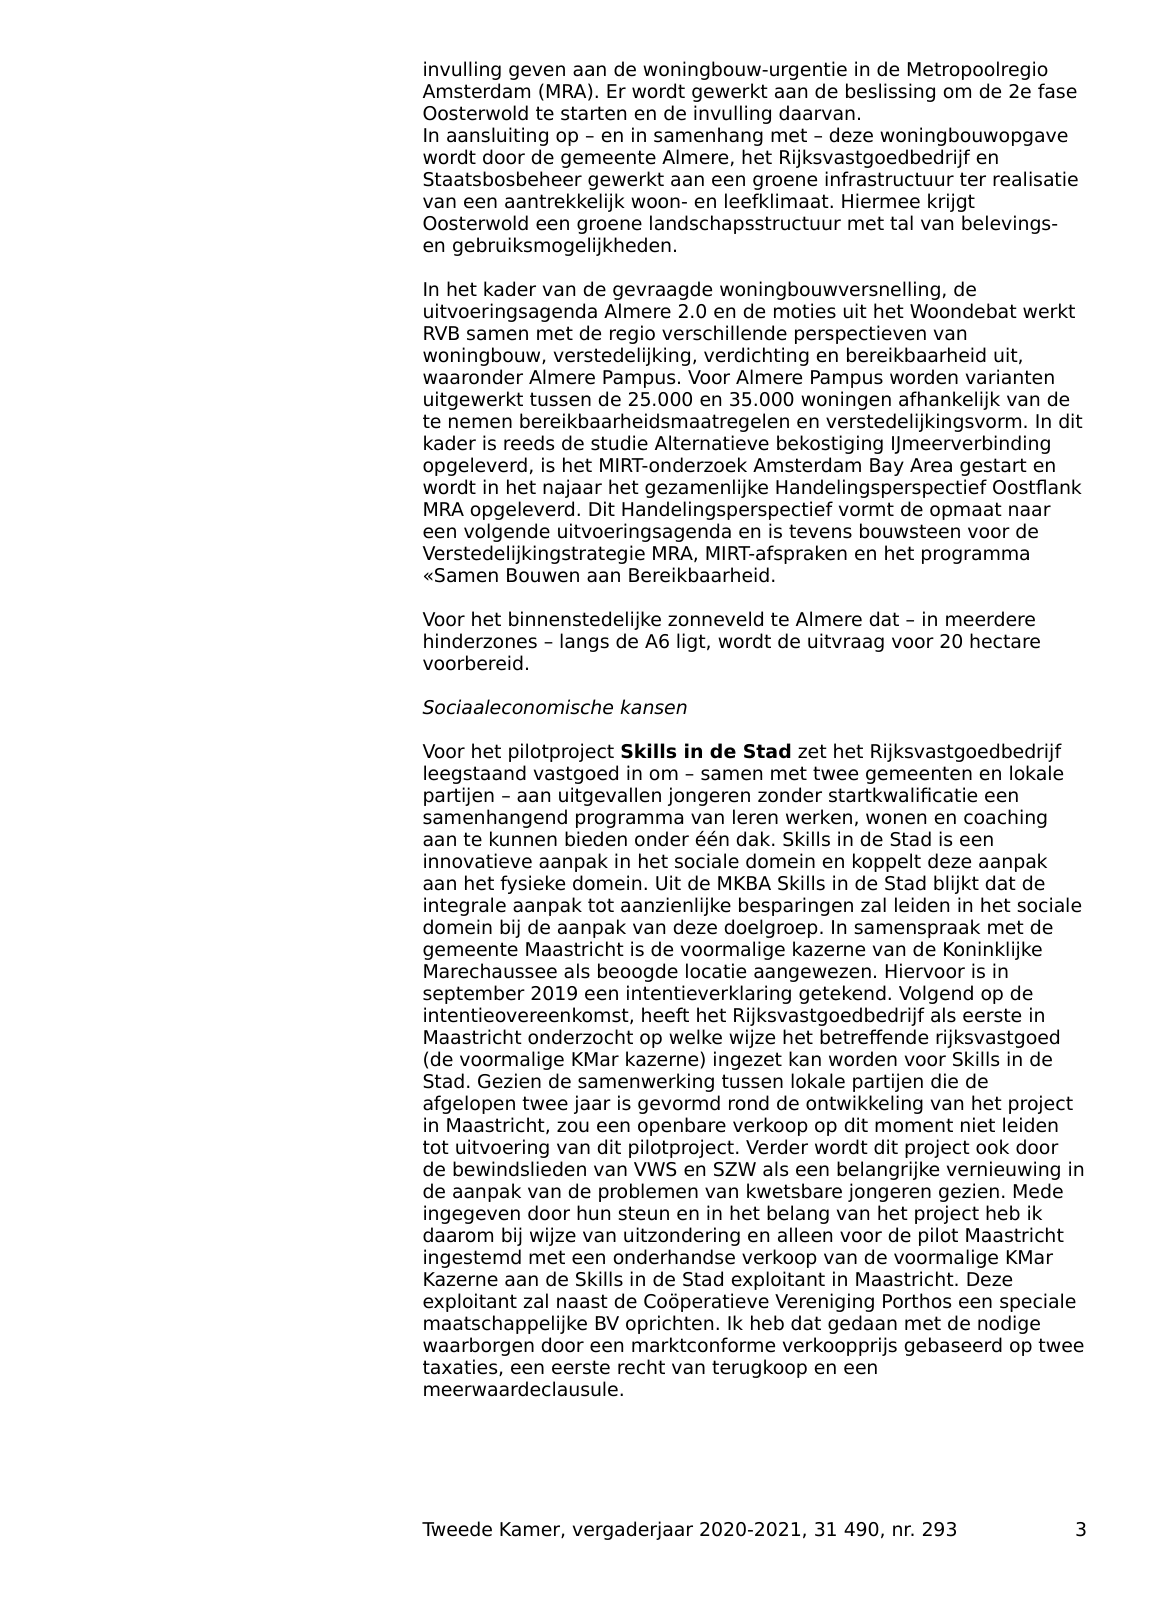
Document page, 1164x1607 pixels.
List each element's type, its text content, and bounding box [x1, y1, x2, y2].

text Voor het binnenstedelijke zonneveld te Almere dat – in meerdere hinderzones – langs de A6 ligt, wordt de uitvraag voor 20 hectare voorbereid. [422, 609, 1087, 675]
text Voor het pilotproject Skills in de Stad zet het Rijksvastgoedbedrijf leegstaand vastgoed in om – samen met twee gemeenten en lokale partijen – aan uitgevallen jongeren zonder startkwalificatie een samenhangend programma van leren werken, wonen en coaching aan te kunnen bieden onder één dak. Skills in de Stad is een innovatieve aanpak in het sociale domein en koppelt deze aanpak aan het fysieke domein. Uit de MKBA Skills in de Stad blijkt dat de integrale aanpak tot aanzienlijke besparingen zal leiden in het sociale domein bij de aanpak van deze doelgroep. In samenspraak met de gemeente Maastricht is de voormalige kazerne van de Koninklijke Marechaussee als beoogde locatie aangewezen. Hiervoor is in september 2019 een intentieverklaring getekend. Volgend op de intentieovereenkomst, heeft het Rijksvastgoedbedrijf als eerste in Maastricht onderzocht op welke wijze het betreffende rijksvastgoed (de voormalige KMar kazerne) ingezet kan worden voor Skills in de Stad. Gezien de samenwerking tussen lokale partijen die de afgelopen twee jaar is gevormd rond de ontwikkeling van het project in Maastricht, zou een openbare verkoop op dit moment niet leiden tot uitvoering van dit pilotproject. Verder wordt dit project ook door de bewindslieden van VWS en SZW als een belangrijke vernieuwing in de aanpak van de problemen van kwetsbare jongeren gezien. Mede ingegeven door hun steun en in het belang van het project heb ik daarom bij wijze van uitzondering en alleen voor de pilot Maastricht ingestemd met een onderhandse verkoop van de voormalige KMar Kazerne aan de Skills in de Stad exploitant in Maastricht. Deze exploitant zal naast de Coöperatieve Vereniging Porthos een speciale maatschappelijke BV oprichten. Ik heb dat gedaan met de nodige waarborgen door een marktconforme verkoopprijs gebaseerd op twee taxaties, een eerste recht van terugkoop en een meerwaardeclausule. [422, 741, 1087, 1401]
text In aansluiting op – en in samenhang met – deze woningbouwopgave wordt door de gemeente Almere, het Rijksvastgoedbedrijf en Staatsbosbeheer gewerkt aan een groene infrastructuur ter realisatie van een aantrekkelijk woon- en leefklimaat. Hiermee krijgt Oosterwold een groene landschapsstructuur met tal van belevings- en gebruiksmogelijkheden. [422, 125, 1087, 257]
subtitle Sociaaleconomische kansen [422, 697, 1087, 719]
text In het kader van de gevraagde woningbouwversnelling, de uitvoeringsagenda Almere 2.0 en de moties uit het Woondebat werkt RVB samen met de regio verschillende perspectieven van woningbouw, verstedelijking, verdichting en bereikbaarheid uit, waaronder Almere Pampus. Voor Almere Pampus worden varianten uitgewerkt tussen de 25.000 en 35.000 woningen afhankelijk van de te nemen bereikbaarheidsmaatregelen en verstedelijkingsvorm. In dit kader is reeds de studie Alternatieve bekostiging IJmeerverbinding opgeleverd, is het MIRT-onderzoek Amsterdam Bay Area gestart en wordt in het najaar het gezamenlijke Handelingsperspectief Oostflank MRA opgeleverd. Dit Handelingsperspectief vormt de opmaat naar een volgende uitvoeringsagenda en is tevens bouwsteen voor de Verstedelijkingstrategie MRA, MIRT-afspraken en het programma «Samen Bouwen aan Bereikbaarheid. [422, 279, 1087, 587]
text invulling geven aan de woningbouw-urgentie in de Metropoolregio Amsterdam (MRA). Er wordt gewerkt aan de beslissing om de 2e fase Oosterwold te starten en de invulling daarvan. [422, 59, 1087, 125]
